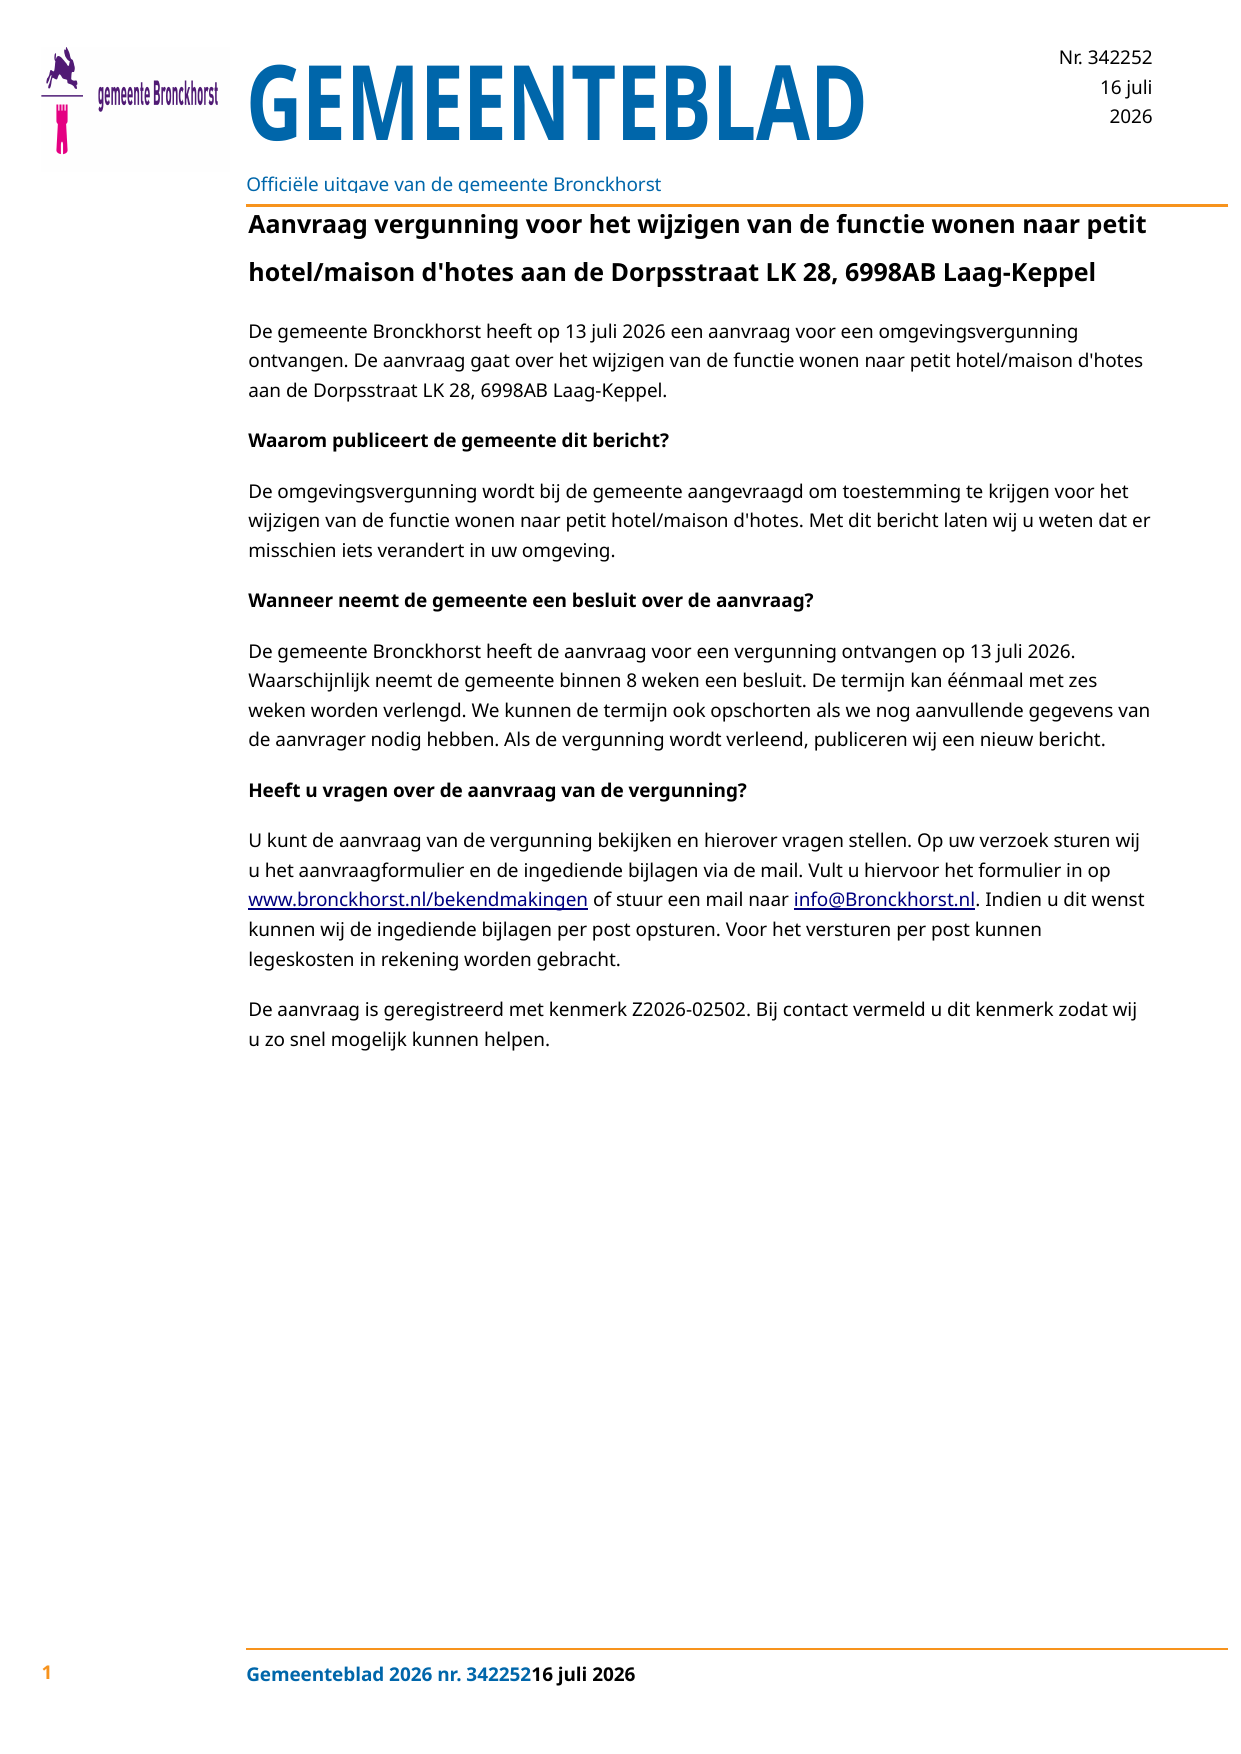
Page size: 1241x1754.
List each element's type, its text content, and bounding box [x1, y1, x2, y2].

text De aanvraag is geregistreerd met kenmerk Z2026-02502. Bij contact vermeld u dit kenmerk zodat wij u zo snel mogelijk kunnen helpen. [248, 996, 1152, 1052]
text De omgevingsvergunning wordt bij de gemeente aangevraagd om toestemming te krijgen voor het wijzigen van de functie wonen naar petit hotel/maison d'hotes. Met dit bericht laten wij u weten dat er misschien iets verandert in uw omgeving. [248, 478, 1152, 563]
text U kunt de aanvraag van de vergunning bekijken en hierover vragen stellen. Op uw verzoek sturen wij u het aanvraagformulier en de ingediende bijlagen via de mail. Vult u hiervoor het formulier in op www.bronckhorst.nl/bekendmakingen of stuur een mail naar info@Bronckhorst.nl. Indien u dit wenst kunnen wij de ingediende bijlagen per post opsturen. Voor het versturen per post kunnen legeskosten in rekening worden gebracht. [248, 827, 1152, 972]
text De gemeente Bronckhorst heeft de aanvraag voor een vergunning ontvangen op 13 juli 2026. Waarschijnlijk neemt de gemeente binnen 8 weken een besluit. De termijn kan éénmaal met zes weken worden verlengd. We kunnen de termijn ook opschorten als we nog aanvullende gegevens van de aanvrager nodig hebben. Als de vergunning wordt verleend, publiceren wij een nieuw bericht. [248, 638, 1152, 752]
picture [41, 47, 231, 172]
text Aanvraag vergunning voor het wijzigen van de functie wonen naar petit hotel/maison d'hotes aan de Dorpsstraat LK 28, 6998AB Laag-Keppel [248, 207, 1152, 288]
text Waarom publiceert de gemeente dit bericht? [248, 427, 1152, 453]
text De gemeente Bronckhorst heeft op 13 juli 2026 een aanvraag voor een omgevingsvergunning ontvangen. De aanvraag gaat over het wijzigen van de functie wonen naar petit hotel/maison d'hotes aan de Dorpsstraat LK 28, 6998AB Laag-Keppel. [248, 318, 1152, 403]
text Wanneer neemt de gemeente een besluit over de aanvraag? [248, 587, 1152, 613]
text Heeft u vragen over de aanvraag van de vergunning? [248, 777, 1152, 803]
